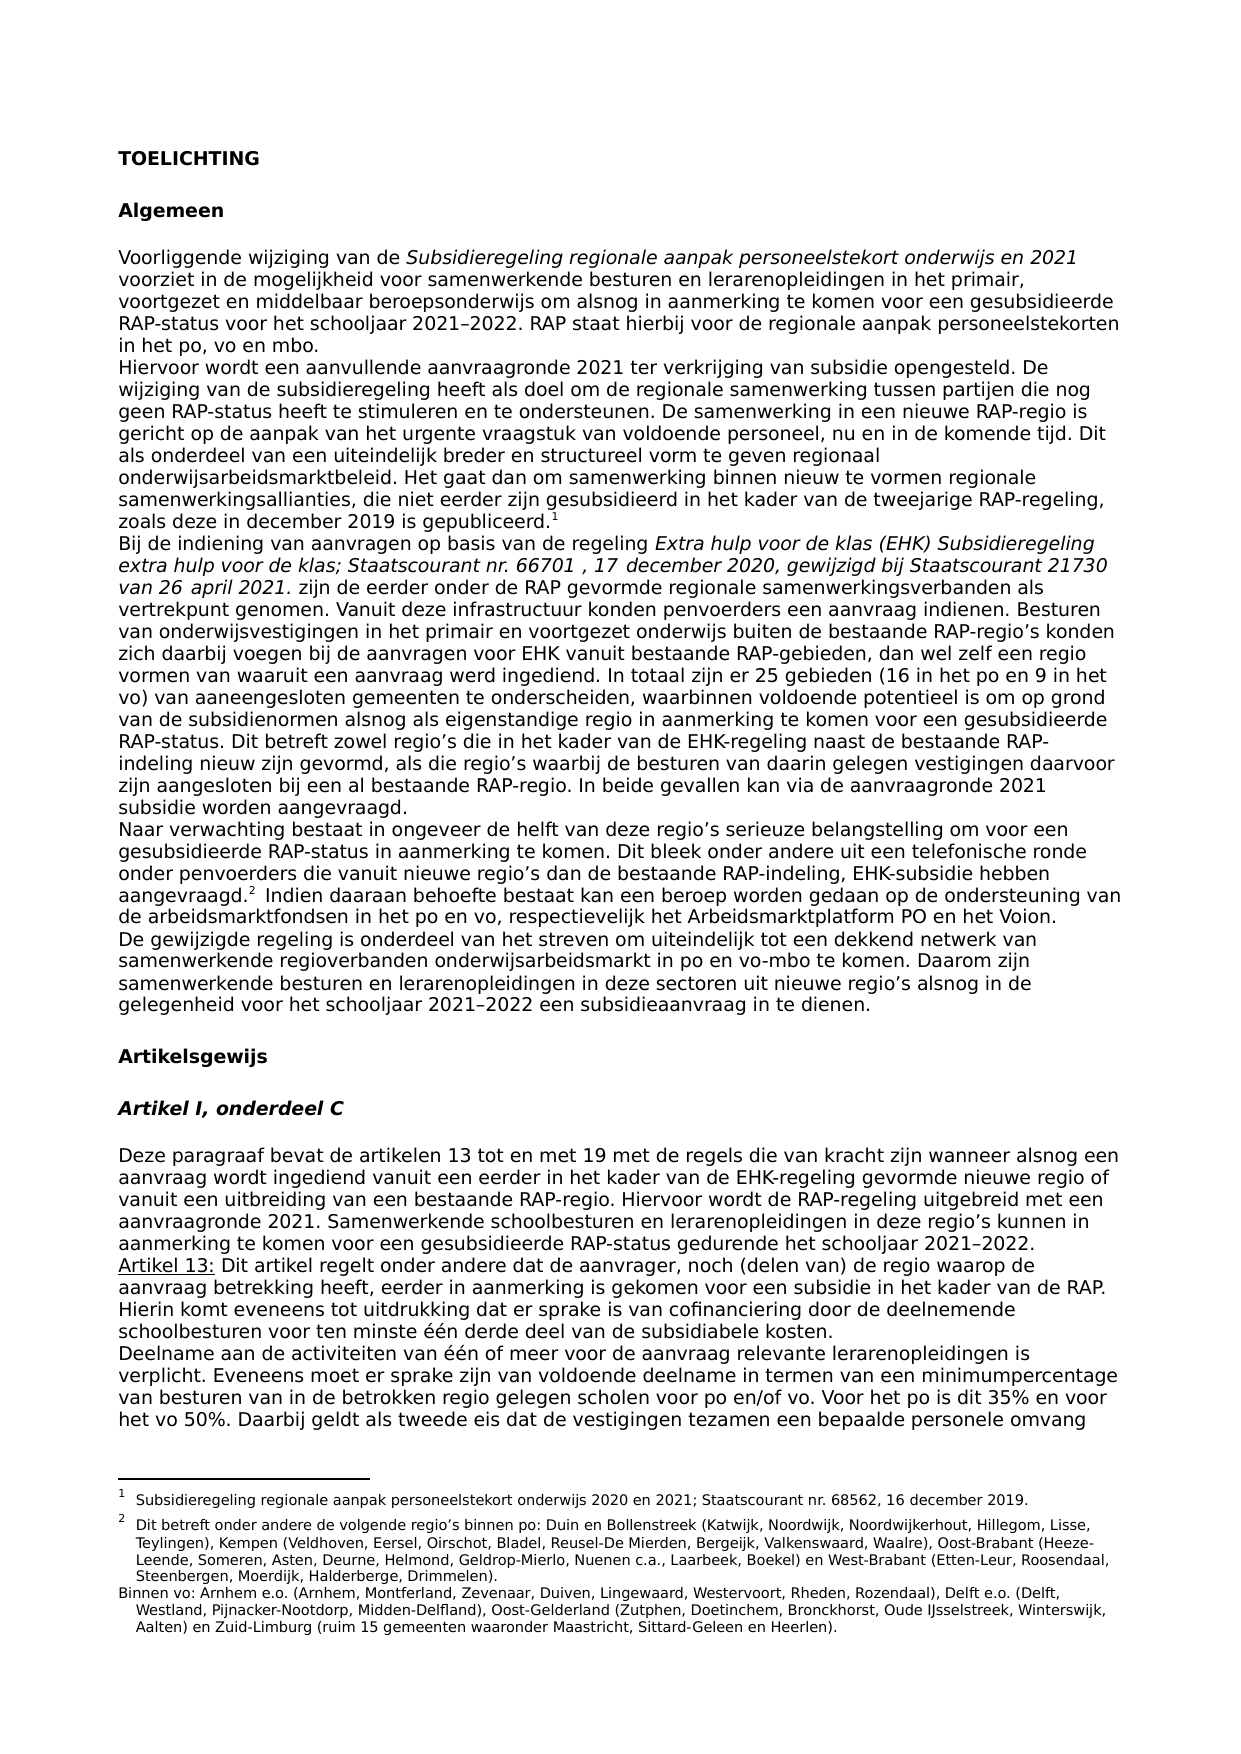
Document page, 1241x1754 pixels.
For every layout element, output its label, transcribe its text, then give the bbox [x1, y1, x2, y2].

text Hiervoor wordt een aanvullende aanvraagronde 2021 ter verkrijging van subsidie opengesteld. De wijziging van de subsidieregeling heeft als doel om de regionale samenwerking tussen partijen die nog geen RAP-status heeft te stimuleren en te ondersteunen. De samenwerking in een nieuwe RAP-regio is gericht op de aanpak van het urgente vraagstuk van voldoende personeel, nu en in de komende tijd. Dit als onderdeel van een uiteindelijk breder en structureel vorm te geven regionaal onderwijsarbeidsmarktbeleid. Het gaat dan om samenwerking binnen nieuw te vormen regionale samenwerkingsallianties, die niet eerder zijn gesubsidieerd in het kader van de tweejarige RAP-regeling, zoals deze in december 2019 is gepubliceerd. [118, 357, 1122, 533]
subtitle TOELICHTING [118, 148, 1122, 170]
text Dit betreft onder andere de volgende regio’s binnen po: Duin en Bollenstreek (Katwijk, Noordwijk, Noordwijkerhout, Hillegom, Lisse, Teylingen), Kempen (Veldhoven, Eersel, Oirschot, Bladel, Reusel-De Mierden, Bergeijk, Valkenswaard, Waalre), Oost-Brabant (Heeze-Leende, Someren, Asten, Deurne, Helmond, Geldrop-Mierlo, Nuenen c.a., Laarbeek, Boekel) en West-Brabant (Etten-Leur, Roosendaal, Steenbergen, Moerdijk, Halderberge, Drimmelen). [118, 1512, 1122, 1585]
subtitle Artikelsgewijs [118, 1046, 1122, 1068]
subtitle Artikel I, onderdeel C [118, 1098, 1122, 1120]
text De gewijzigde regeling is onderdeel van het streven om uiteindelijk tot een dekkend netwerk van samenwerkende regioverbanden onderwijsarbeidsmarkt in po en vo-mbo te komen. Daarom zijn samenwerkende besturen en lerarenopleidingen in deze sectoren uit nieuwe regio’s alsnog in de gelegenheid voor het schooljaar 2021–2022 een subsidieaanvraag in te dienen. [118, 928, 1122, 1016]
text Subsidieregeling regionale aanpak personeelstekort onderwijs 2020 en 2021; Staatscourant nr. 68562, 16 december 2019. [118, 1487, 1122, 1509]
text Deelname aan de activiteiten van één of meer voor de aanvraag relevante lerarenopleidingen is verplicht. Eveneens moet er sprake zijn van voldoende deelname in termen van een minimumpercentage van besturen van in de betrokken regio gelegen scholen voor po en/of vo. Voor het po is dit 35% en voor het vo 50%. Daarbij geldt als tweede eis dat de vestigingen tezamen een bepaalde personele omvang [118, 1343, 1122, 1431]
text Deze paragraaf bevat de artikelen 13 tot en met 19 met de regels die van kracht zijn wanneer alsnog een aanvraag wordt ingediend vanuit een eerder in het kader van de EHK-regeling gevormde nieuwe regio of vanuit een uitbreiding van een bestaande RAP-regio. Hiervoor wordt de RAP-regeling uitgebreid met een aanvraagronde 2021. Samenwerkende schoolbesturen en lerarenopleidingen in deze regio’s kunnen in aanmerking te komen voor een gesubsidieerde RAP-status gedurende het schooljaar 2021–2022. [118, 1145, 1122, 1255]
subtitle Algemeen [118, 200, 1122, 222]
text Bij de indiening van aanvragen op basis van de regeling Extra hulp voor de klas (EHK) Subsidieregeling extra hulp voor de klas; Staatscourant nr. 66701 , 17 december 2020, gewijzigd bij Staatscourant 21730 van 26 april 2021. zijn de eerder onder de RAP gevormde regionale samenwerkingsverbanden als vertrekpunt genomen. Vanuit deze infrastructuur konden penvoerders een aanvraag indienen. Besturen van onderwijsvestigingen in het primair en voortgezet onderwijs buiten de bestaande RAP-regio’s konden zich daarbij voegen bij de aanvragen voor EHK vanuit bestaande RAP-gebieden, dan wel zelf een regio vormen van waaruit een aanvraag werd ingediend. In totaal zijn er 25 gebieden (16 in het po en 9 in het vo) van aaneengesloten gemeenten te onderscheiden, waarbinnen voldoende potentieel is om op grond van de subsidienormen alsnog als eigenstandige regio in aanmerking te komen voor een gesubsidieerde RAP-status. Dit betreft zowel regio’s die in het kader van de EHK-regeling naast de bestaande RAP-indeling nieuw zijn gevormd, als die regio’s waarbij de besturen van daarin gelegen vestigingen daarvoor zijn aangesloten bij een al bestaande RAP-regio. In beide gevallen kan via de aanvraagronde 2021 subsidie worden aangevraagd. [118, 533, 1122, 818]
text Naar verwachting bestaat in ongeveer de helft van deze regio’s serieuze belangstelling om voor een gesubsidieerde RAP-status in aanmerking te komen. Dit bleek onder andere uit een telefonische ronde onder penvoerders die vanuit nieuwe regio’s dan de bestaande RAP-indeling, EHK-subsidie hebben aangevraagd. Indien daaraan behoefte bestaat kan een beroep worden gedaan op de ondersteuning van de arbeidsmarktfondsen in het po en vo, respectievelijk het Arbeidsmarktplatform PO en het Voion. [118, 818, 1122, 928]
text Artikel 13: Dit artikel regelt onder andere dat de aanvrager, noch (delen van) de regio waarop de aanvraag betrekking heeft, eerder in aanmerking is gekomen voor een subsidie in het kader van de RAP. Hierin komt eveneens tot uitdrukking dat er sprake is van cofinanciering door de deelnemende schoolbesturen voor ten minste één derde deel van de subsidiabele kosten. [118, 1255, 1122, 1343]
text Voorliggende wijziging van de Subsidieregeling regionale aanpak personeelstekort onderwijs en 2021 voorziet in de mogelijkheid voor samenwerkende besturen en lerarenopleidingen in het primair, voortgezet en middelbaar beroepsonderwijs om alsnog in aanmerking te komen voor een gesubsidieerde RAP-status voor het schooljaar 2021–2022. RAP staat hierbij voor de regionale aanpak personeelstekorten in het po, vo en mbo. [118, 247, 1122, 357]
text Binnen vo: Arnhem e.o. (Arnhem, Montferland, Zevenaar, Duiven, Lingewaard, Westervoort, Rheden, Rozendaal), Delft e.o. (Delft, Westland, Pijnacker-Nootdorp, Midden-Delfland), Oost-Gelderland (Zutphen, Doetinchem, Bronckhorst, Oude IJsselstreek, Winterswijk, Aalten) en Zuid-Limburg (ruim 15 gemeenten waaronder Maastricht, Sittard-Geleen en Heerlen). [118, 1585, 1122, 1636]
